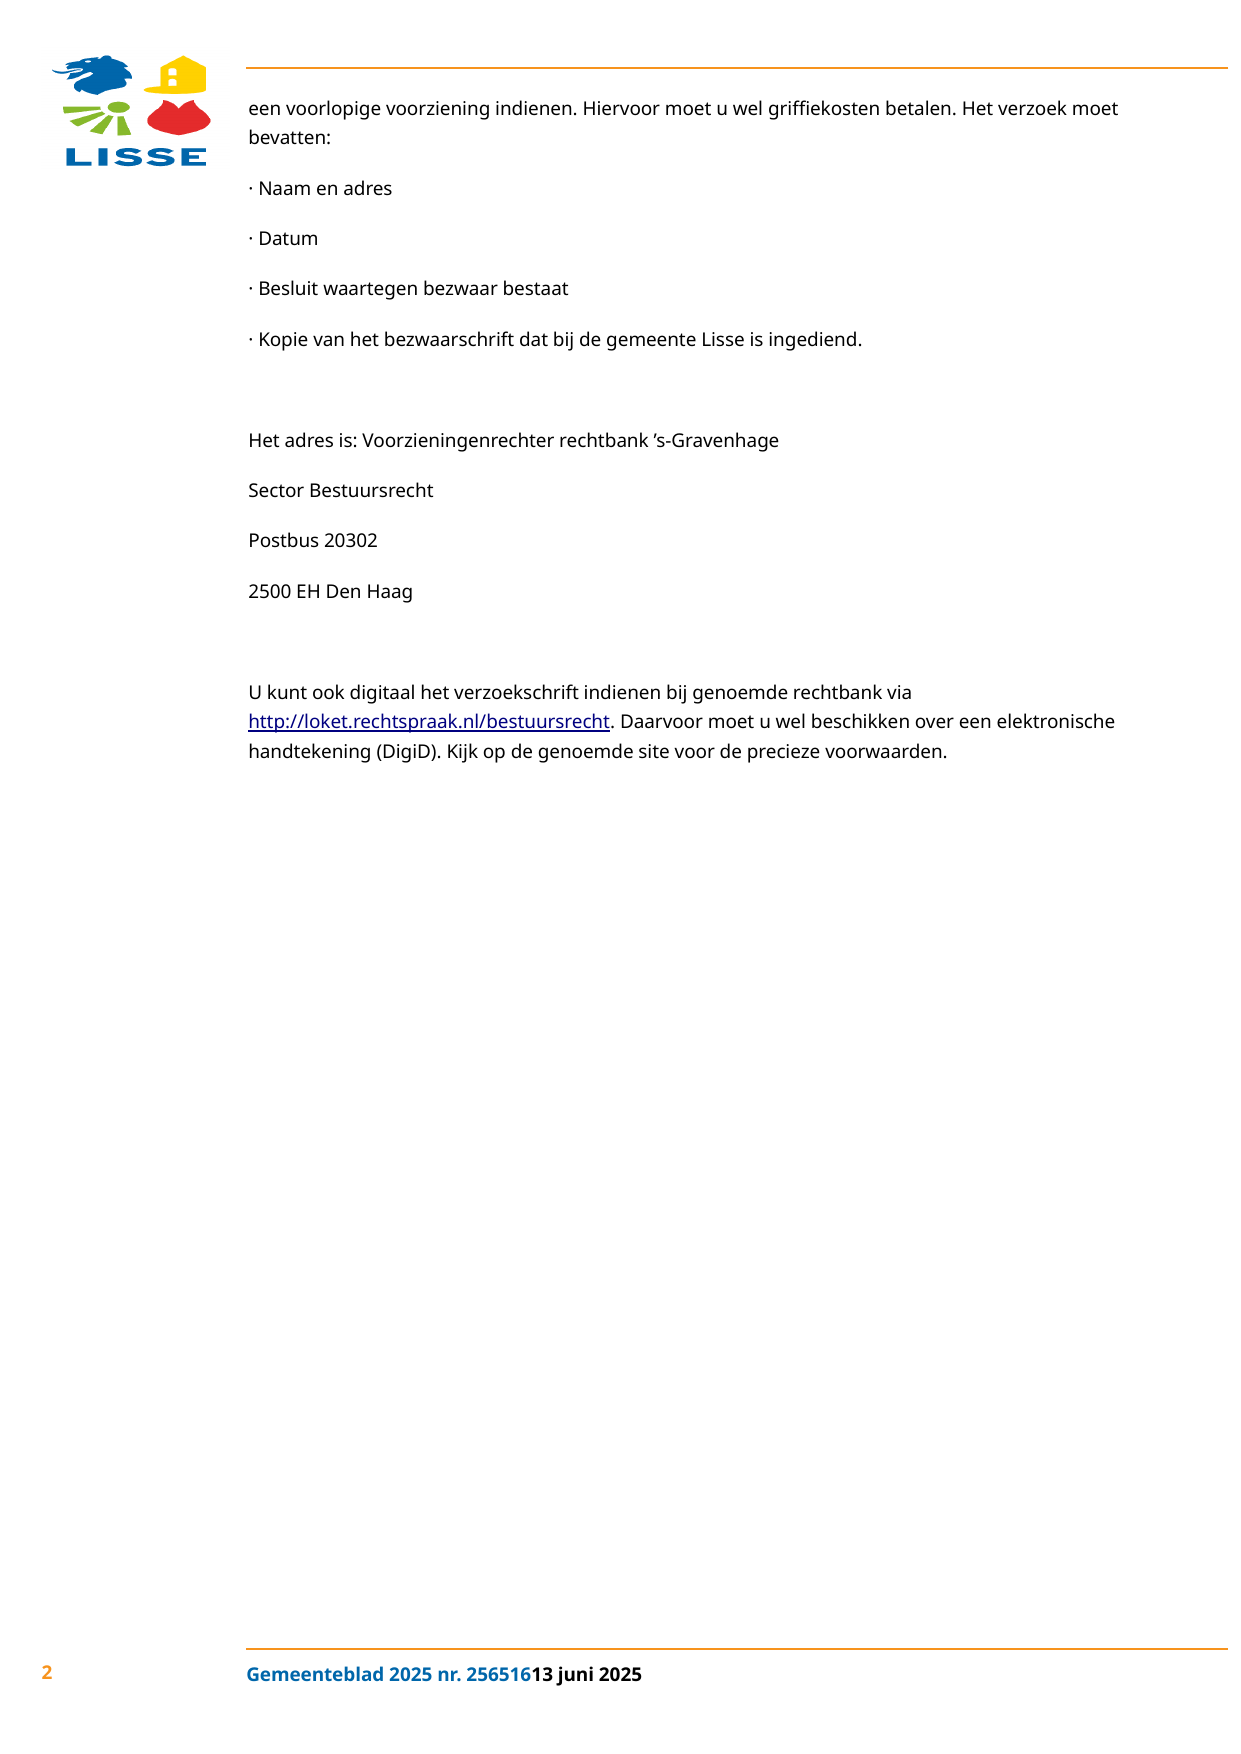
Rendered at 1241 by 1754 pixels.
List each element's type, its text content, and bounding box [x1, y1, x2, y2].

text Postbus 20302 [248, 528, 1152, 553]
text · Besluit waartegen bezwaar bestaat [248, 276, 1152, 301]
text een voorlopige voorziening indienen. Hiervoor moet u wel griffiekosten betalen. Het verzoek moet bevatten: [248, 95, 1152, 150]
text · Datum [248, 225, 1152, 251]
picture [41, 47, 231, 172]
text Sector Bestuursrecht [248, 477, 1152, 503]
text 2500 EH Den Haag [248, 578, 1152, 604]
text · Naam en adres [248, 175, 1152, 201]
text U kunt ook digitaal het verzoekschrift indienen bij genoemde rechtbank via http://loket.rechtspraak.nl/bestuursrecht. Daarvoor moet u wel beschikken over een elektronische handtekening (DigiD). Kijk op de genoemde site voor de precieze voorwaarden. [248, 679, 1152, 764]
text Het adres is: Voorzieningenrechter rechtbank ’s-Gravenhage [248, 427, 1152, 453]
text · Kopie van het bezwaarschrift dat bij de gemeente Lisse is ingediend. [248, 326, 1152, 352]
